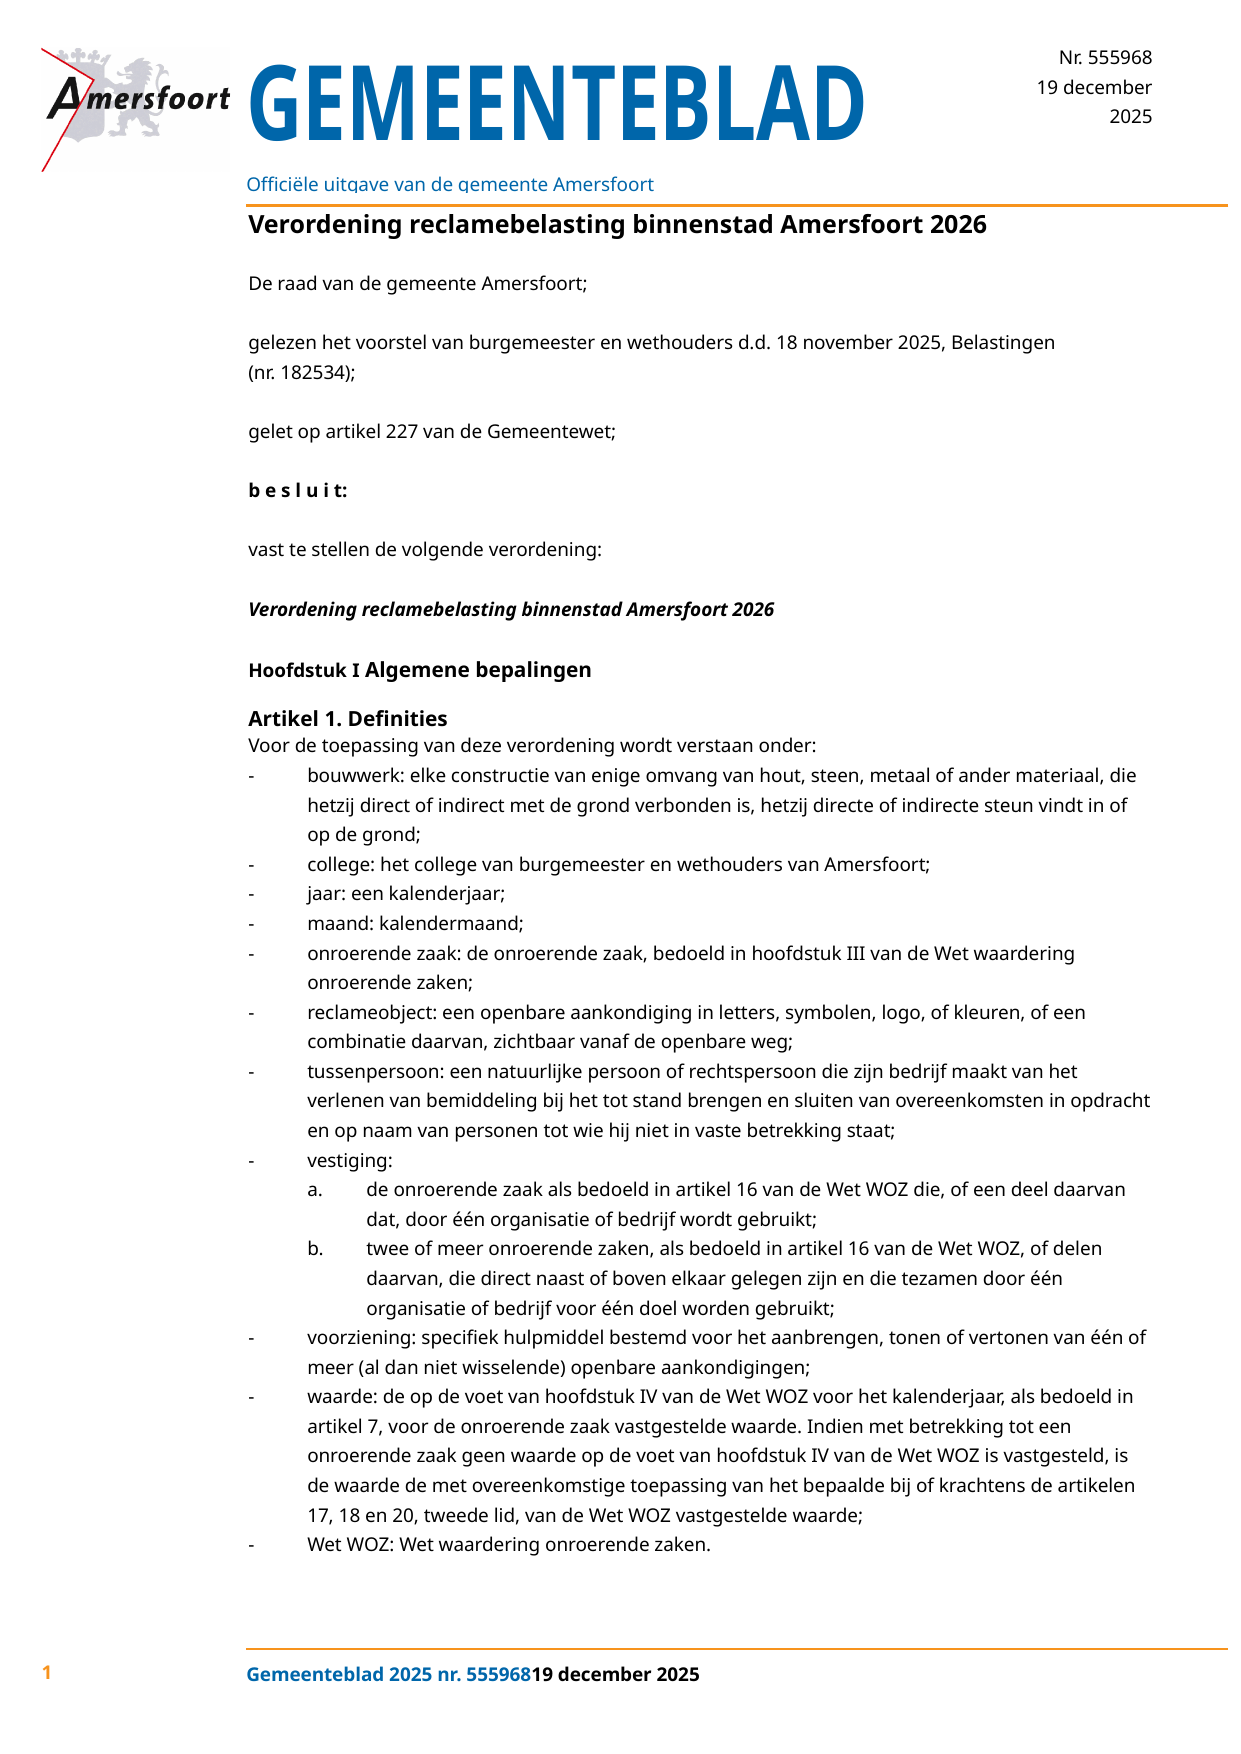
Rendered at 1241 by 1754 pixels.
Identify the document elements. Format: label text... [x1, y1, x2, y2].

text Verordening reclamebelasting binnenstad Amersfoort 2026 [248, 596, 1152, 621]
list de onroerende zaak als bedoeld in artikel 16 van de Wet WOZ die, of een deel daarvan dat, door één organisatie of bedrijf wordt gebruikt; [307, 1176, 1152, 1232]
list maand: kalendermaand; [248, 910, 1152, 936]
list reclameobject: een openbare aankondiging in letters, symbolen, logo, of kleuren, of een combinatie daarvan, zichtbaar vanaf de openbare weg; [248, 999, 1152, 1054]
list bouwwerk: elke constructie van enige omvang van hout, steen, metaal of ander materiaal, die hetzij direct of indirect met de grond verbonden is, hetzij directe of indirecte steun vindt in of op de grond; [248, 762, 1152, 847]
text (nr. 182534); [248, 359, 1152, 385]
list jaar: een kalenderjaar; [248, 881, 1152, 906]
text b e s l u i t: [248, 477, 1152, 503]
text vast te stellen de volgende verordening: [248, 537, 1152, 562]
text Verordening reclamebelasting binnenstad Amersfoort 2026 [248, 207, 1152, 241]
list waarde: de op de voet van hoofdstuk IV van de Wet WOZ voor het kalenderjaar, als bedoeld in artikel 7, voor de onroerende zaak vastgestelde waarde. Indien met betrekking tot een onroerende zaak geen waarde op de voet van hoofdstuk IV van de Wet WOZ is vastgesteld, is de waarde de met overeenkomstige toepassing van het bepaalde bij of krachtens de artikelen 17, 18 en 20, tweede lid, van de Wet WOZ vastgestelde waarde; [248, 1383, 1152, 1527]
list college: het college van burgemeester en wethouders van Amersfoort; [248, 851, 1152, 877]
list tussenpersoon: een natuurlijke persoon of rechtspersoon die zijn bedrijf maakt van het verlenen van bemiddeling bij het tot stand brengen en sluiten van overeenkomsten in opdracht en op naam van personen tot wie hij niet in vaste betrekking staat; [248, 1058, 1152, 1143]
list vestiging: [248, 1147, 1152, 1172]
picture [41, 47, 231, 172]
text gelet op artikel 227 van de Gemeentewet; [248, 418, 1152, 444]
list voorziening: specifiek hulpmiddel bestemd voor het aanbrengen, tonen of vertonen van één of meer (al dan niet wisselende) openbare aankondigingen; [248, 1324, 1152, 1379]
text Artikel 1. Definities [248, 704, 1152, 733]
list Wet WOZ: Wet waardering onroerende zaken. [248, 1531, 1152, 1557]
text Hoofdstuk I Algemene bepalingen [248, 655, 1152, 683]
list twee of meer onroerende zaken, als bedoeld in artikel 16 van de Wet WOZ, of delen daarvan, die direct naast of boven elkaar gelegen zijn en die tezamen door één organisatie of bedrijf voor één doel worden gebruikt; [307, 1236, 1152, 1320]
text Voor de toepassing van deze verordening wordt verstaan onder: [248, 733, 1152, 758]
list onroerende zaak: de onroerende zaak, bedoeld in hoofdstuk III van de Wet waardering onroerende zaken; [248, 940, 1152, 995]
text De raad van de gemeente Amersfoort; [248, 270, 1152, 296]
text gelezen het voorstel van burgemeester en wethouders d.d. 18 november 2025, Belastingen [248, 329, 1152, 355]
